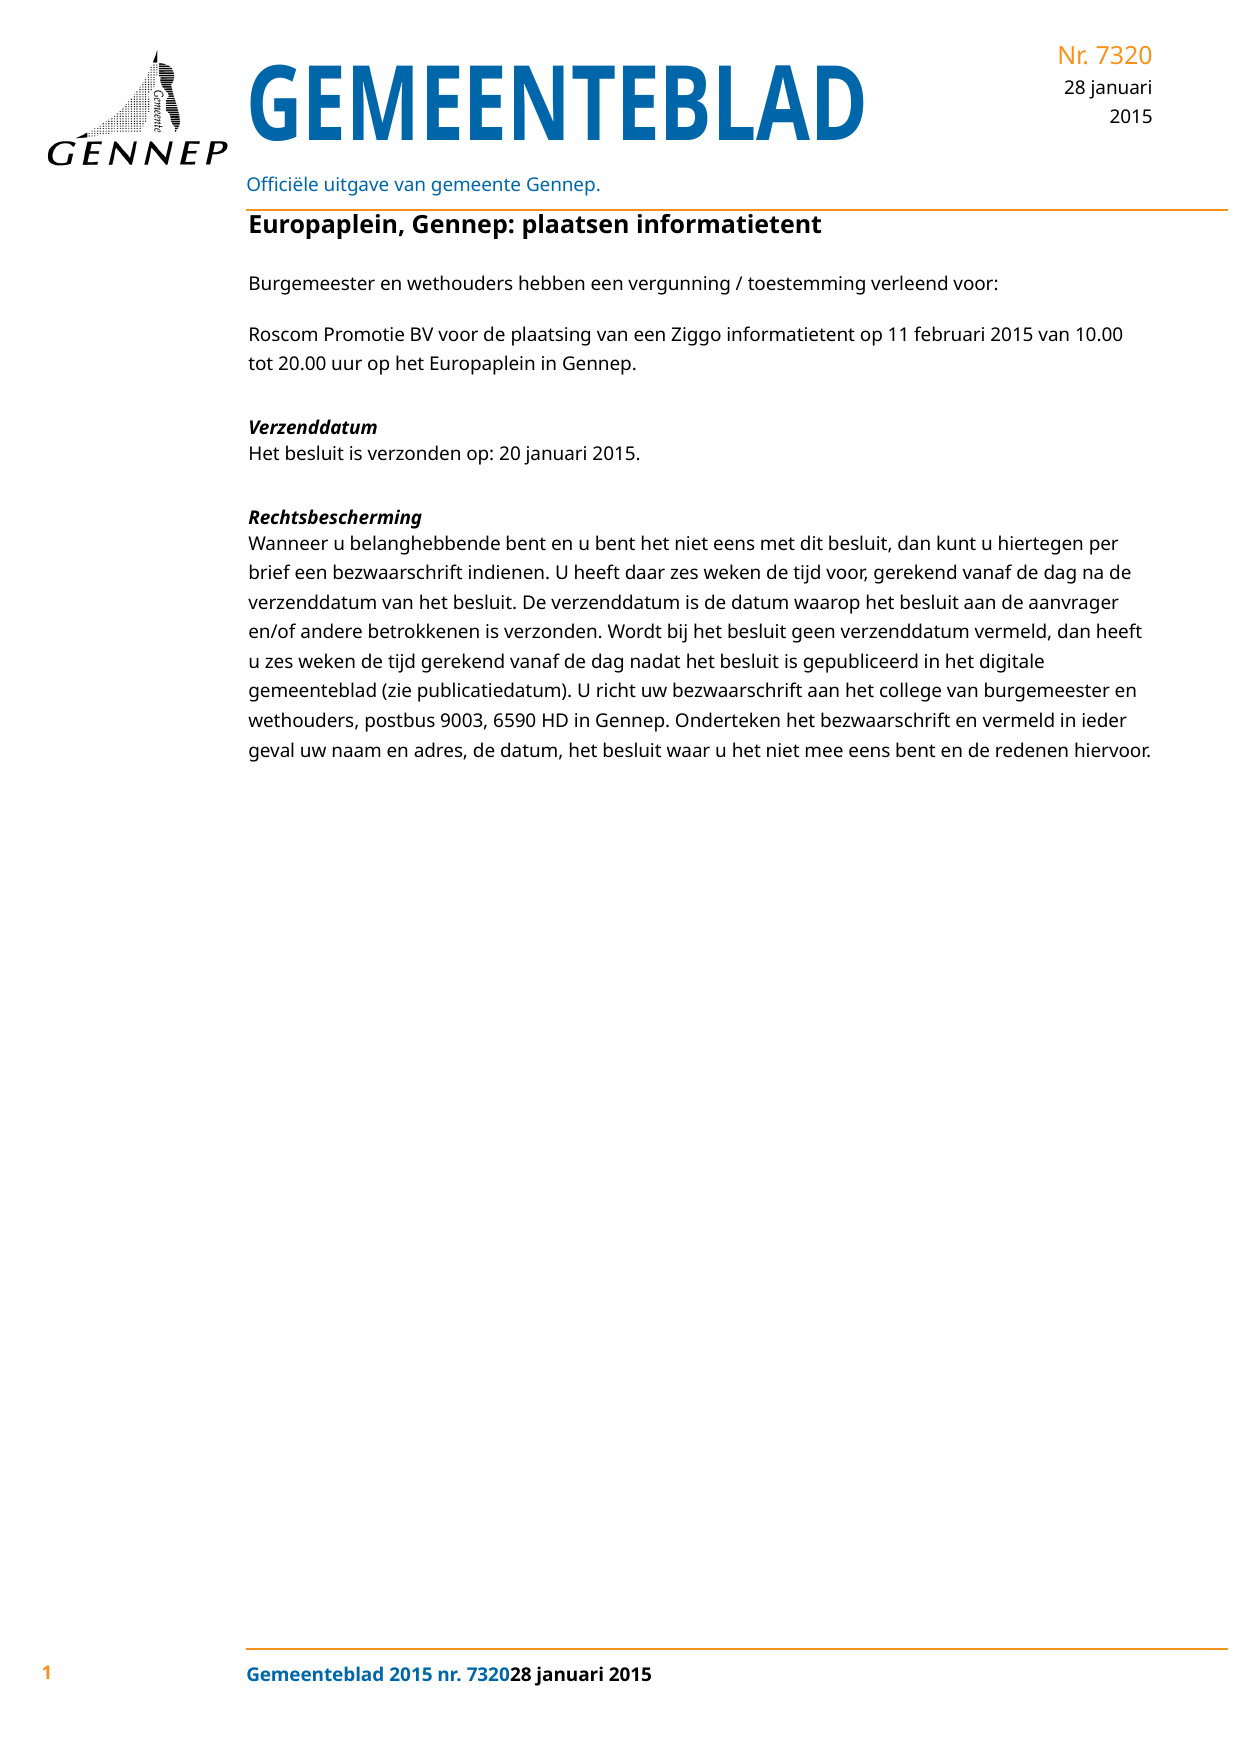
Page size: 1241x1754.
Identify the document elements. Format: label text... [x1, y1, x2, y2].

text Roscom Promotie BV voor de plaatsing van een Ziggo informatietent op 11 februari 2015 van 10.00 tot 20.00 uur op het Europaplein in Gennep. [248, 321, 1152, 376]
text Het besluit is verzonden op: 20 januari 2015. [248, 440, 1152, 466]
text Europaplein, Gennep: plaatsen informatietent [248, 211, 1152, 241]
text Wanneer u belanghebbende bent en u bent het niet eens met dit besluit, dan kunt u hiertegen per brief een bezwaarschrift indienen. U heeft daar zes weken de tijd voor, gerekend vanaf de dag na de verzenddatum van het besluit. De verzenddatum is de datum waarop het besluit aan de aanvrager en/of andere betrokkenen is verzonden. Wordt bij het besluit geen verzenddatum vermeld, dan heeft u zes weken de tijd gerekend vanaf de dag nadat het besluit is gepubliceerd in het digitale gemeenteblad (zie publicatiedatum). U richt uw bezwaarschrift aan het college van burgemeester en wethouders, postbus 9003, 6590 HD in Gennep. Onderteken het bezwaarschrift en vermeld in ieder geval uw naam en adres, de datum, het besluit waar u het niet mee eens bent en de redenen hiervoor. [248, 530, 1152, 762]
text Burgemeester en wethouders hebben een vergunning / toestemming verleend voor: [248, 270, 1152, 296]
text Rechtsbescherming [248, 504, 1152, 530]
picture [41, 47, 231, 172]
text Verzenddatum [248, 414, 1152, 440]
